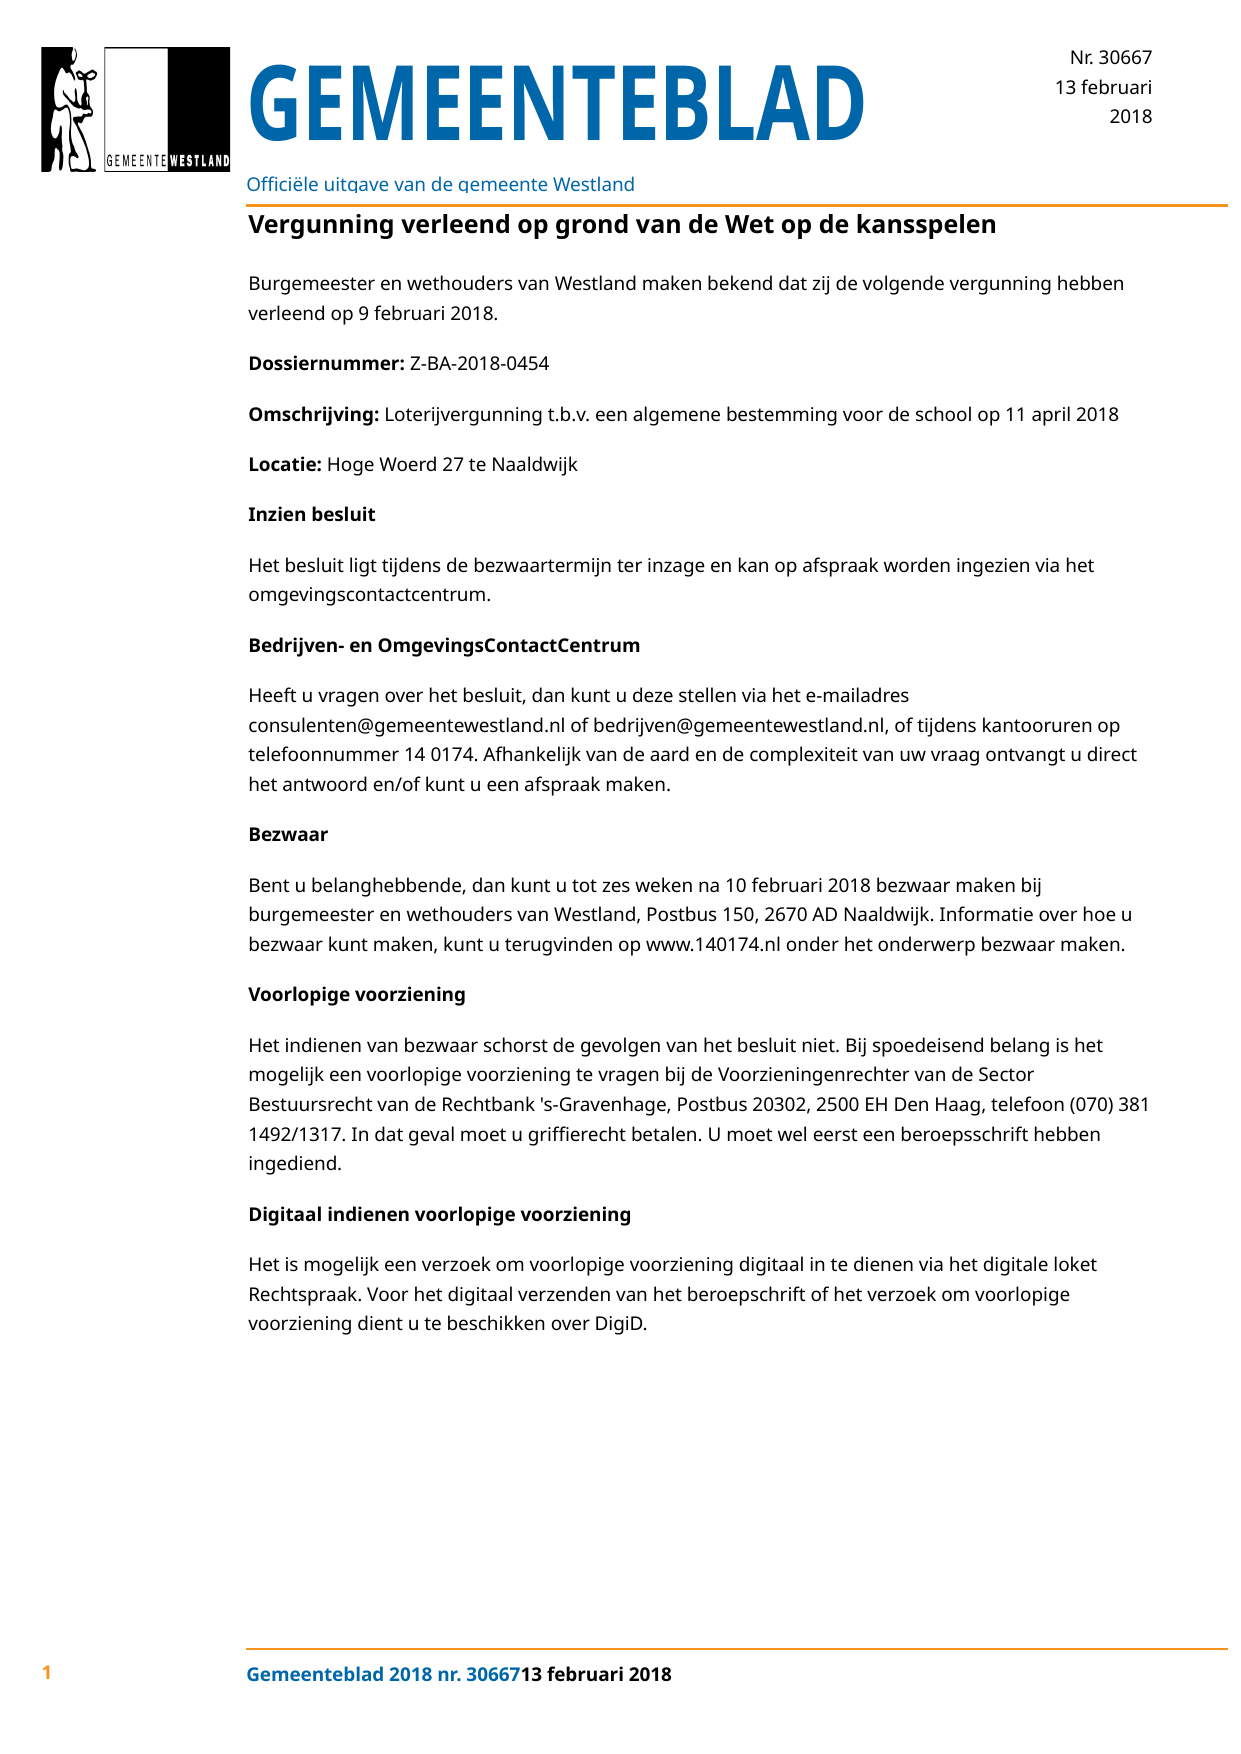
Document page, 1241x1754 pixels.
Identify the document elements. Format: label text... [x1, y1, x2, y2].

text Het besluit ligt tijdens de bezwaartermijn ter inzage en kan op afspraak worden ingezien via het omgevingscontactcentrum. [248, 552, 1152, 607]
text Bezwaar [248, 822, 1152, 847]
text Heeft u vragen over het besluit, dan kunt u deze stellen via het e-mailadres consulenten@gemeentewestland.nl of bedrijven@gemeentewestland.nl, of tijdens kantooruren op telefoonnummer 14 0174. Afhankelijk van de aard en de complexiteit van uw vraag ontvangt u direct het antwoord en/of kunt u een afspraak maken. [248, 682, 1152, 797]
text Voorlopige voorziening [248, 982, 1152, 1007]
text Omschrijving: Loterijvergunning t.b.v. een algemene bestemming voor de school op 11 april 2018 [248, 401, 1152, 426]
text Het is mogelijk een verzoek om voorlopige voorziening digitaal in te dienen via het digitale loket Rechtspraak. Voor het digitaal verzenden van het beroepschrift of het verzoek om voorlopige voorziening dient u te beschikken over DigiD. [248, 1251, 1152, 1336]
text Het indienen van bezwaar schorst de gevolgen van het besluit niet. Bij spoedeisend belang is het mogelijk een voorlopige voorziening te vragen bij de Voorzieningenrechter van de Sector Bestuursrecht van de Rechtbank 's-Gravenhage, Postbus 20302, 2500 EH Den Haag, telefoon (070) 381 1492/1317. In dat geval moet u griffierecht betalen. U moet wel eerst een beroepsschrift hebben ingediend. [248, 1032, 1152, 1176]
text Bedrijven- en OmgevingsContactCentrum [248, 632, 1152, 658]
text Bent u belanghebbende, dan kunt u tot zes weken na 10 februari 2018 bezwaar maken bij burgemeester en wethouders van Westland, Postbus 150, 2670 AD Naaldwijk. Informatie over hoe u bezwaar kunt maken, kunt u terugvinden op www.140174.nl onder het onderwerp bezwaar maken. [248, 872, 1152, 957]
text Inzien besluit [248, 502, 1152, 527]
text Dossiernummer: Z-BA-2018-0454 [248, 350, 1152, 376]
text Vergunning verleend op grond van de Wet op de kansspelen [248, 207, 1152, 241]
text Burgemeester en wethouders van Westland maken bekend dat zij de volgende vergunning hebben verleend op 9 februari 2018. [248, 270, 1152, 326]
picture [41, 47, 231, 172]
text Locatie: Hoge Woerd 27 te Naaldwijk [248, 451, 1152, 477]
text Digitaal indienen voorlopige voorziening [248, 1201, 1152, 1226]
